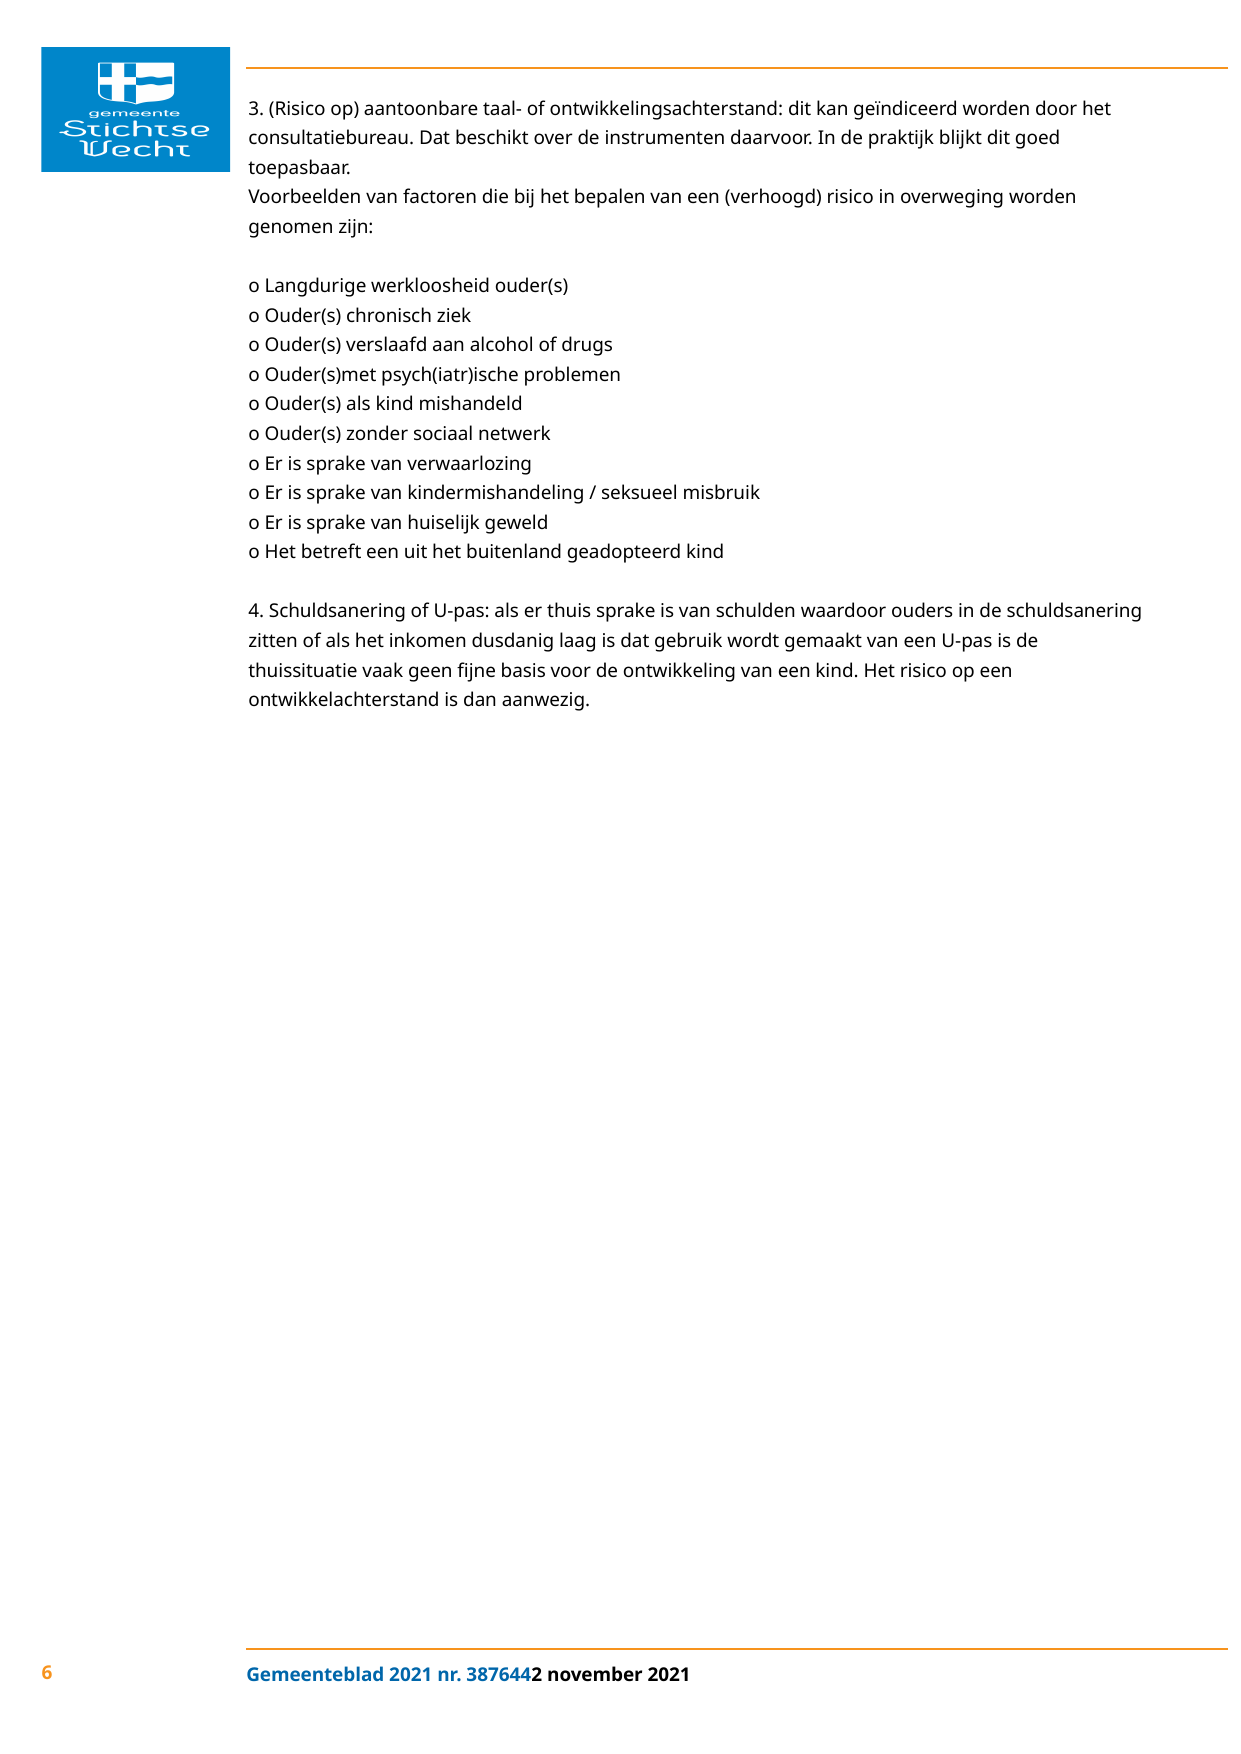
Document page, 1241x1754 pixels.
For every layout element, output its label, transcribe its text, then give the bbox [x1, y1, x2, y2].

text o Langdurige werkloosheid ouder(s) [248, 272, 1152, 298]
text o Er is sprake van kindermishandeling / seksueel misbruik [248, 479, 1152, 505]
text o Er is sprake van verwaarlozing [248, 450, 1152, 476]
text o Ouder(s) zonder sociaal netwerk [248, 420, 1152, 446]
picture [99, 63, 135, 101]
text 3. (Risico op) aantoonbare taal- of ontwikkelingsachterstand: dit kan geïndiceerd worden door het consultatiebureau. Dat beschikt over de instrumenten daarvoor. In de praktijk blijkt dit goed toepasbaar. [248, 95, 1152, 180]
picture [137, 63, 174, 103]
text o Ouder(s) verslaafd aan alcohol of drugs [248, 331, 1152, 357]
text o Er is sprake van huiselijk geweld [248, 509, 1152, 535]
text 4. Schuldsanering of U-pas: als er thuis sprake is van schulden waardoor ouders in de schuldsanering zitten of als het inkomen dusdanig laag is dat gebruik wordt gemaakt van een U-pas is de thuissituatie vaak geen fijne basis voor de ontwikkeling van een kind. Het risico op een ontwikkelachterstand is dan aanwezig. [248, 598, 1152, 712]
text o Ouder(s) als kind mishandeld [248, 391, 1152, 416]
text Voorbeelden van factoren die bij het bepalen van een (verhoogd) risico in overweging worden genomen zijn: [248, 183, 1152, 239]
text o Ouder(s) chronisch ziek [248, 302, 1152, 328]
text o Het betreft een uit het buitenland geadopteerd kind [248, 538, 1152, 564]
text o Ouder(s)met psych(iatr)ische problemen [248, 361, 1152, 387]
